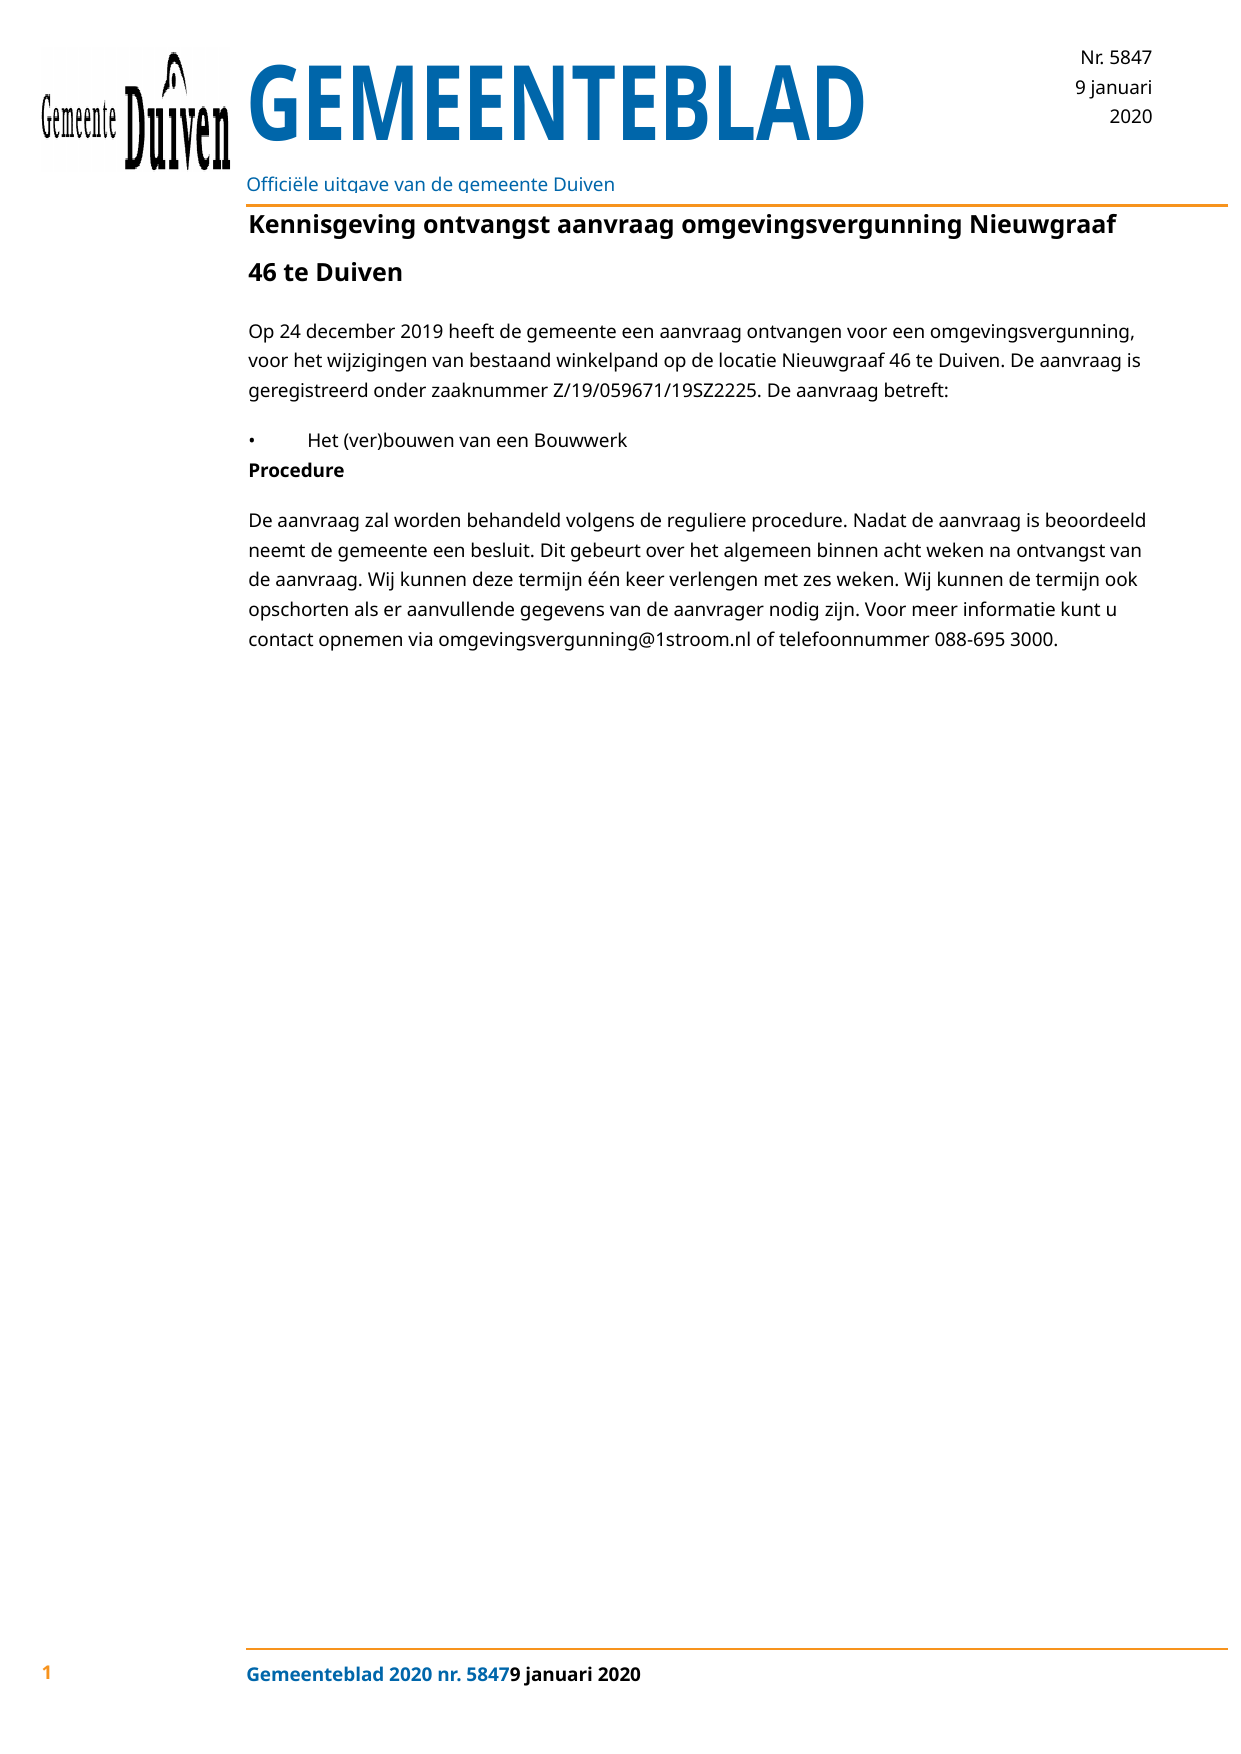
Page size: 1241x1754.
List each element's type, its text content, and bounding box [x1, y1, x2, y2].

text Procedure [248, 457, 1152, 483]
text Kennisgeving ontvangst aanvraag omgevingsvergunning Nieuwgraaf 46 te Duiven [248, 207, 1152, 288]
list Het (ver)bouwen van een Bouwwerk [248, 427, 1152, 453]
text De aanvraag zal worden behandeld volgens de reguliere procedure. Nadat de aanvraag is beoordeeld neemt de gemeente een besluit. Dit gebeurt over het algemeen binnen acht weken na ontvangst van de aanvraag. Wij kunnen deze termijn één keer verlengen met zes weken. Wij kunnen de termijn ook opschorten als er aanvullende gegevens van de aanvrager nodig zijn. Voor meer informatie kunt u contact opnemen via omgevingsvergunning@1stroom.nl of telefoonnummer 088-695 3000. [248, 507, 1152, 652]
text Op 24 december 2019 heeft de gemeente een aanvraag ontvangen voor een omgevingsvergunning, voor het wijzigingen van bestaand winkelpand op de locatie Nieuwgraaf 46 te Duiven. De aanvraag is geregistreerd onder zaaknummer Z/19/059671/19SZ2225. De aanvraag betreft: [248, 318, 1152, 403]
picture [41, 47, 231, 172]
